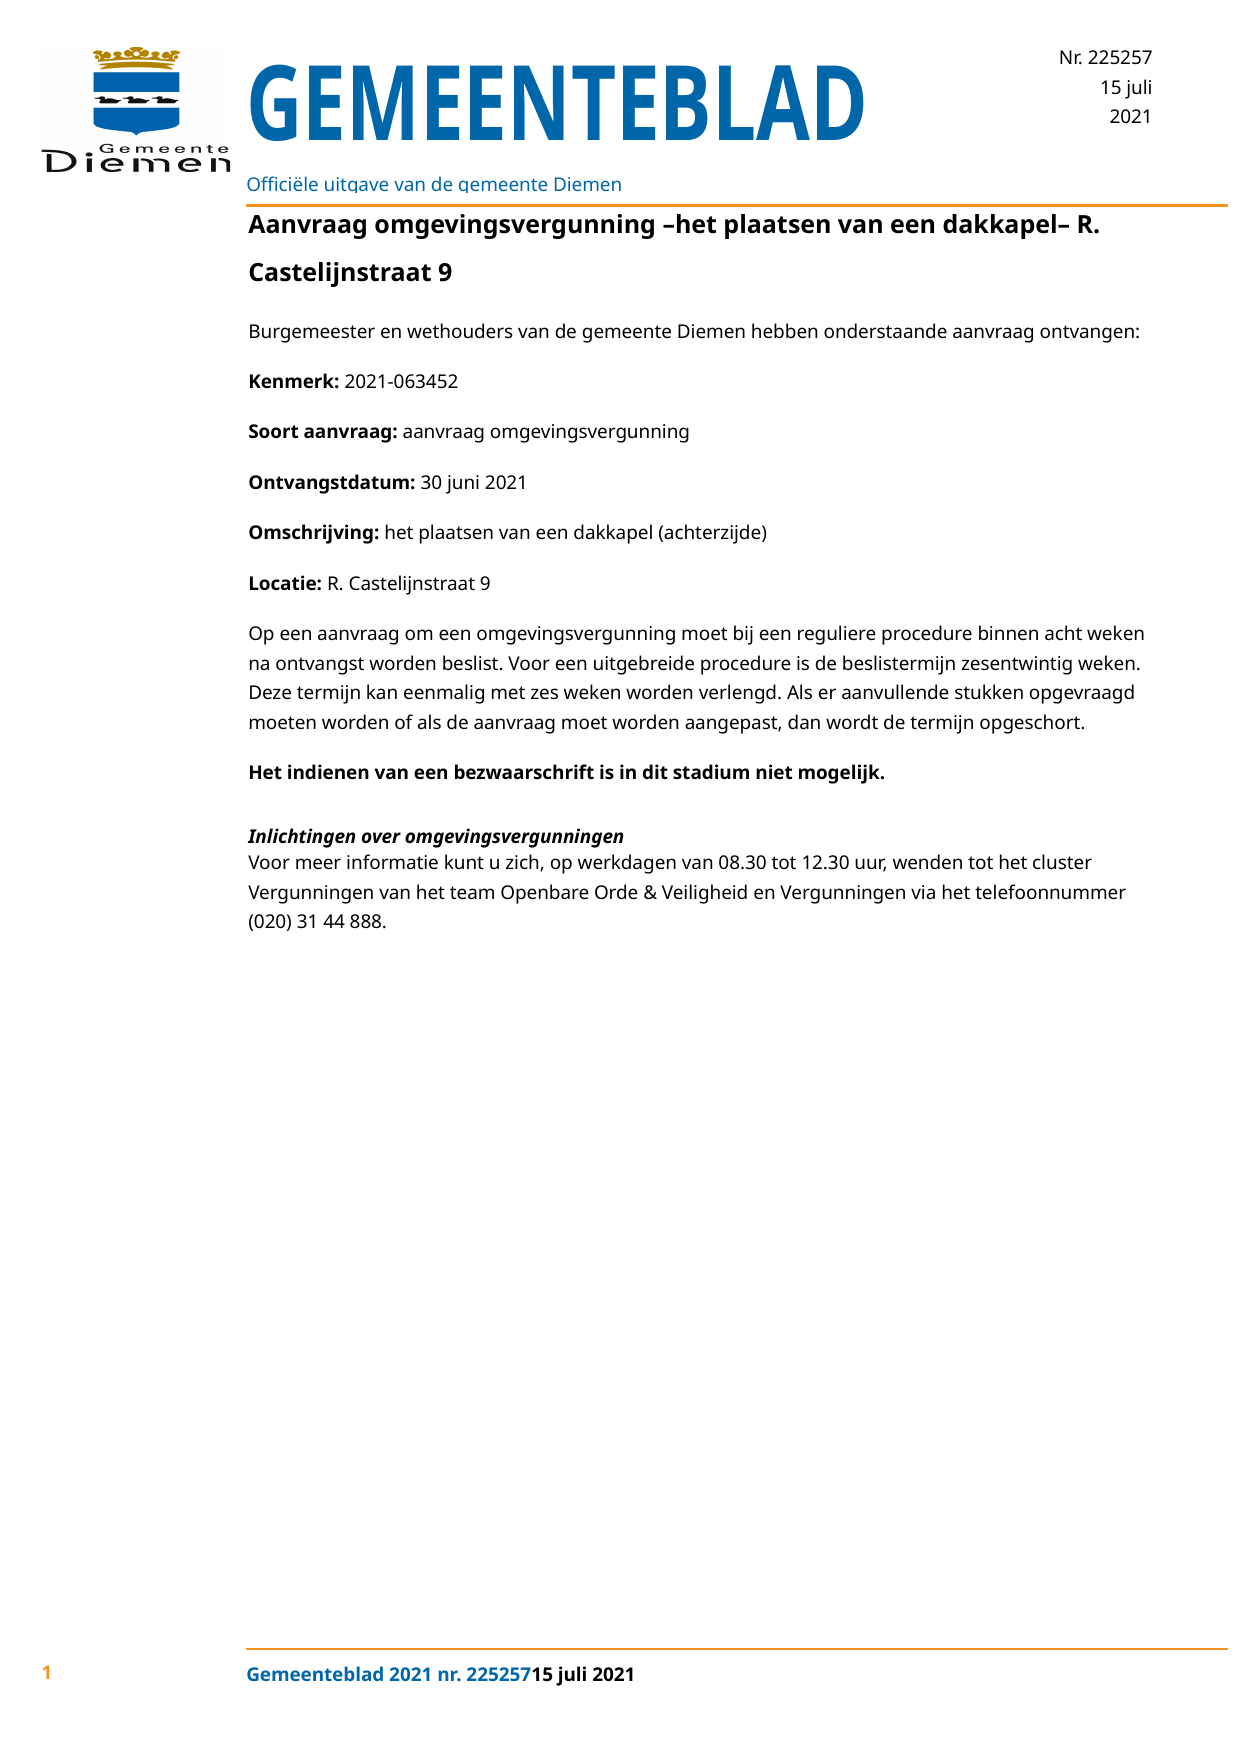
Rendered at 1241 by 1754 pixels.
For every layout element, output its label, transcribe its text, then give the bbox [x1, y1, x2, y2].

text Kenmerk: 2021-063452 [248, 368, 1152, 394]
text Inlichtingen over omgevingsvergunningen [248, 823, 1152, 849]
text Op een aanvraag om een omgevingsvergunning moet bij een reguliere procedure binnen acht weken na ontvangst worden beslist. Voor een uitgebreide procedure is de beslistermijn zesentwintig weken. Deze termijn kan eenmalig met zes weken worden verlengd. Als er aanvullende stukken opgevraagd moeten worden of als de aanvraag moet worden aangepast, dan wordt de termijn opgeschort. [248, 620, 1152, 735]
text Locatie: R. Castelijnstraat 9 [248, 570, 1152, 596]
text Ontvangstdatum: 30 juni 2021 [248, 469, 1152, 495]
picture [41, 47, 231, 172]
text Soort aanvraag: aanvraag omgevingsvergunning [248, 419, 1152, 444]
text Voor meer informatie kunt u zich, op werkdagen van 08.30 tot 12.30 uur, wenden tot het cluster Vergunningen van het team Openbare Orde & Veiligheid en Vergunningen via het telefoonnummer (020) 31 44 888. [248, 849, 1152, 934]
text Burgemeester en wethouders van de gemeente Diemen hebben onderstaande aanvraag ontvangen: [248, 318, 1152, 344]
text Aanvraag omgevingsvergunning –het plaatsen van een dakkapel– R. Castelijnstraat 9 [248, 207, 1152, 288]
text Omschrijving: het plaatsen van een dakkapel (achterzijde) [248, 519, 1152, 545]
text Het indienen van een bezwaarschrift is in dit stadium niet mogelijk. [248, 759, 1152, 785]
